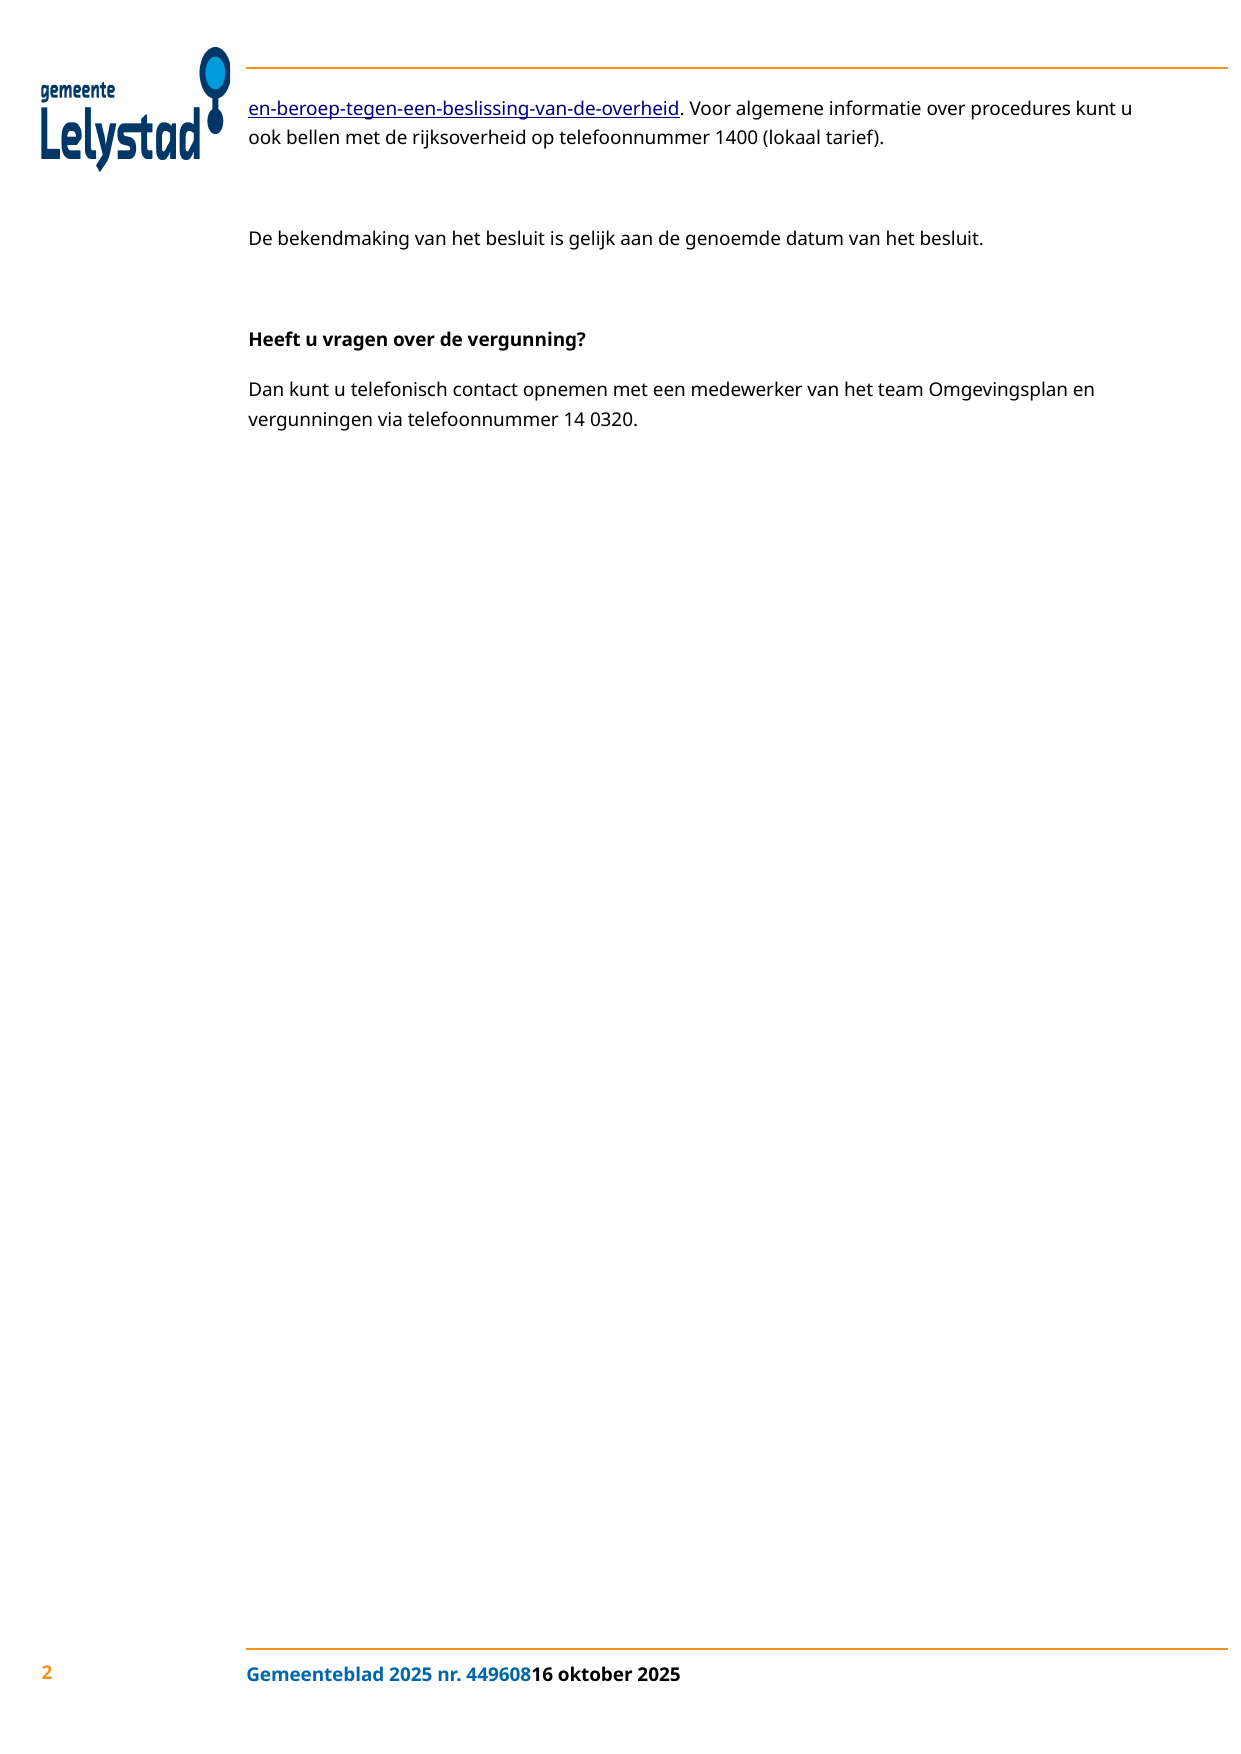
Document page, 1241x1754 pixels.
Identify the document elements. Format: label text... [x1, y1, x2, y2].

text Heeft u vragen over de vergunning? [248, 326, 1152, 352]
text De bekendmaking van het besluit is gelijk aan de genoemde datum van het besluit. [248, 225, 1152, 251]
text Dan kunt u telefonisch contact opnemen met een medewerker van het team Omgevingsplan en vergunningen via telefoonnummer 14 0320. [248, 376, 1152, 432]
picture [41, 47, 231, 172]
text en-beroep-tegen-een-beslissing-van-de-overheid. Voor algemene informatie over procedures kunt u ook bellen met de rijksoverheid op telefoonnummer 1400 (lokaal tarief). [248, 95, 1152, 150]
